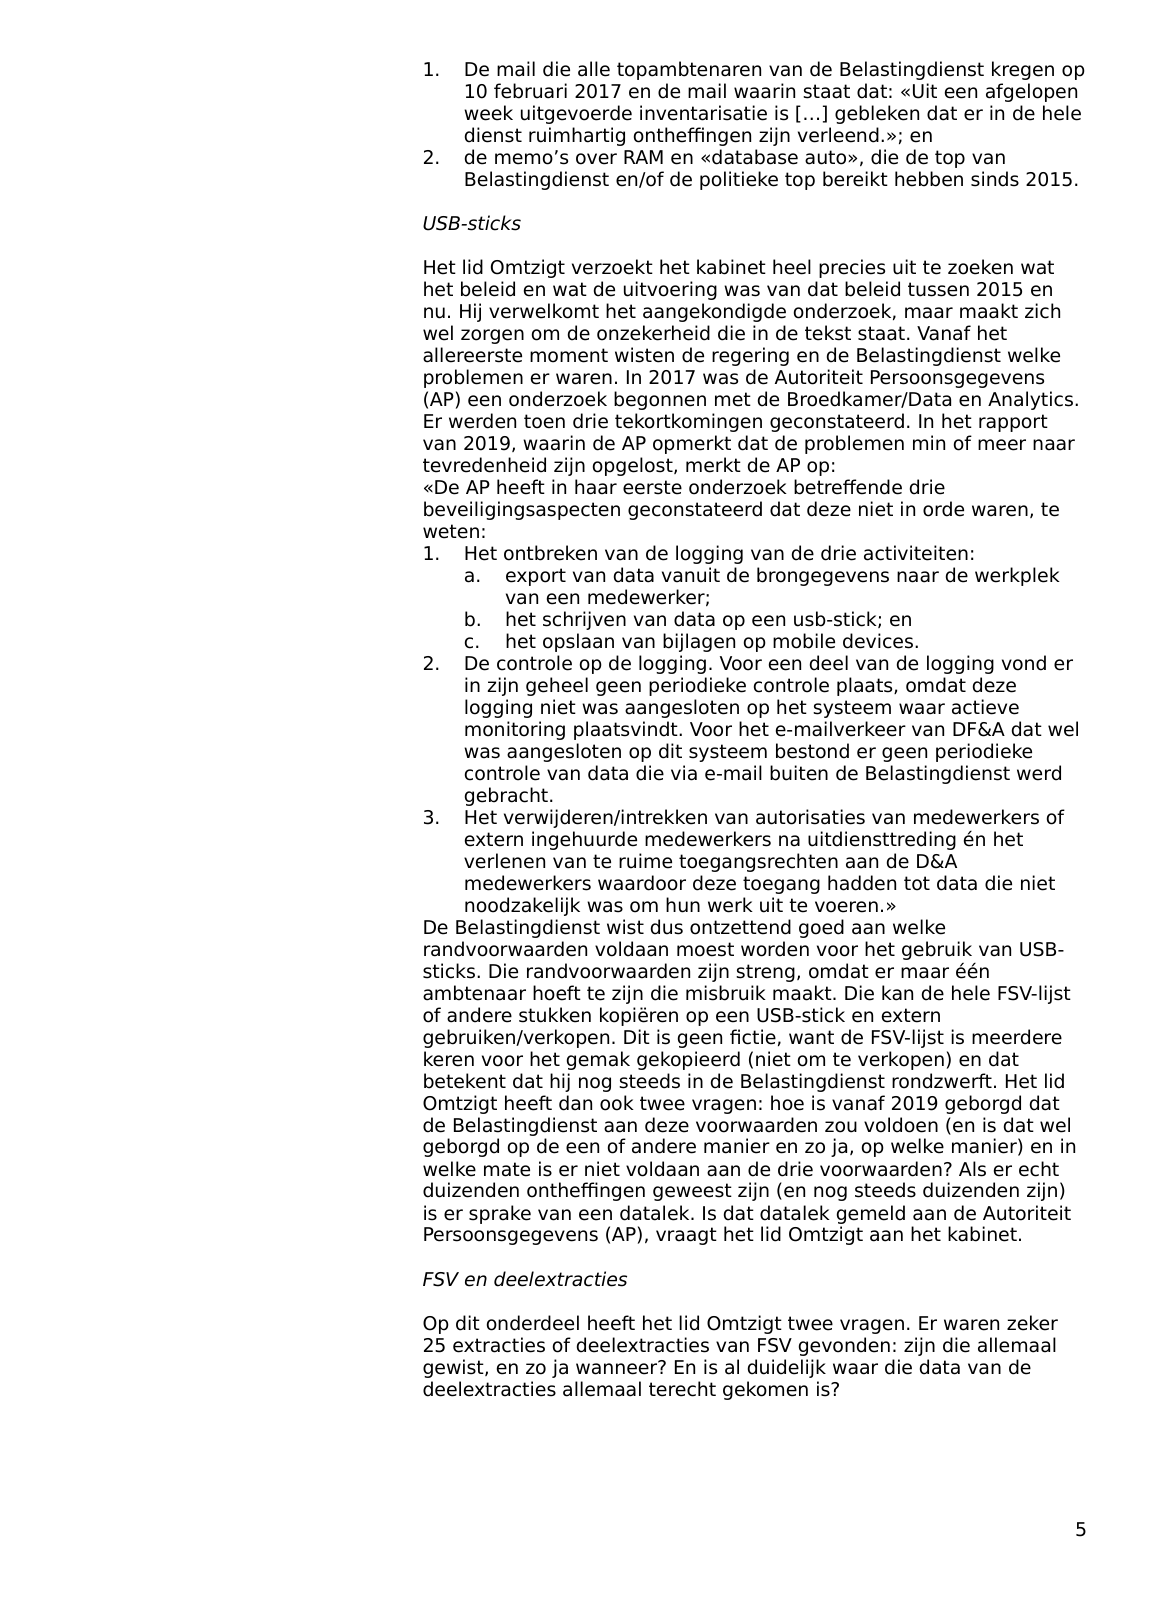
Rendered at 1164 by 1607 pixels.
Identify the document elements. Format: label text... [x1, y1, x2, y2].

text a. export van data vanuit de brongegevens naar de werkplek van een medewerker; [464, 565, 1087, 609]
text c. het opslaan van bijlagen op mobile devices. [464, 631, 1087, 653]
subtitle FSV en deelextracties [422, 1268, 1087, 1291]
text «De AP heeft in haar eerste onderzoek betreffende drie beveiligingsaspecten geconstateerd dat deze niet in orde waren, te weten: [422, 477, 1087, 543]
subtitle USB-sticks [422, 213, 1087, 235]
text 1. De mail die alle topambtenaren van de Belastingdienst kregen op 10 februari 2017 en de mail waarin staat dat: «Uit een afgelopen week uitgevoerde inventarisatie is […] gebleken dat er in de hele dienst ruimhartig ontheffingen zijn verleend.»; en [422, 59, 1087, 147]
text b. het schrijven van data op een usb-stick; en [464, 609, 1087, 631]
text 1. Het ontbreken van de logging van de drie activiteiten: [422, 543, 1087, 565]
text 2. De controle op de logging. Voor een deel van de logging vond er in zijn geheel geen periodieke controle plaats, omdat deze logging niet was aangesloten op het systeem waar actieve monitoring plaatsvindt. Voor het e-mailverkeer van DF&A dat wel was aangesloten op dit systeem bestond er geen periodieke controle van data die via e-mail buiten de Belastingdienst werd gebracht. [422, 653, 1087, 807]
text 3. Het verwijderen/intrekken van autorisaties van medewerkers of extern ingehuurde medewerkers na uitdiensttreding én het verlenen van te ruime toegangsrechten aan de D&A medewerkers waardoor deze toegang hadden tot data die niet noodzakelijk was om hun werk uit te voeren.» [422, 807, 1087, 917]
text Op dit onderdeel heeft het lid Omtzigt twee vragen. Er waren zeker 25 extracties of deelextracties van FSV gevonden: zijn die allemaal gewist, en zo ja wanneer? En is al duidelijk waar die data van de deelextracties allemaal terecht gekomen is? [422, 1313, 1087, 1401]
text De Belastingdienst wist dus ontzettend goed aan welke randvoorwaarden voldaan moest worden voor het gebruik van USB-sticks. Die randvoorwaarden zijn streng, omdat er maar één ambtenaar hoeft te zijn die misbruik maakt. Die kan de hele FSV-lijst of andere stukken kopiëren op een USB-stick en extern gebruiken/verkopen. Dit is geen fictie, want de FSV-lijst is meerdere keren voor het gemak gekopieerd (niet om te verkopen) en dat betekent dat hij nog steeds in de Belastingdienst rondzwerft. Het lid Omtzigt heeft dan ook twee vragen: hoe is vanaf 2019 geborgd dat de Belastingdienst aan deze voorwaarden zou voldoen (en is dat wel geborgd op de een of andere manier en zo ja, op welke manier) en in welke mate is er niet voldaan aan de drie voorwaarden? Als er echt duizenden ontheffingen geweest zijn (en nog steeds duizenden zijn) is er sprake van een datalek. Is dat datalek gemeld aan de Autoriteit Persoonsgegevens (AP), vraagt het lid Omtzigt aan het kabinet. [422, 917, 1087, 1246]
text 2. de memo’s over RAM en «database auto», die de top van Belastingdienst en/of de politieke top bereikt hebben sinds 2015. [422, 147, 1087, 191]
text Het lid Omtzigt verzoekt het kabinet heel precies uit te zoeken wat het beleid en wat de uitvoering was van dat beleid tussen 2015 en nu. Hij verwelkomt het aangekondigde onderzoek, maar maakt zich wel zorgen om de onzekerheid die in de tekst staat. Vanaf het allereerste moment wisten de regering en de Belastingdienst welke problemen er waren. In 2017 was de Autoriteit Persoonsgegevens (AP) een onderzoek begonnen met de Broedkamer/Data en Analytics. Er werden toen drie tekortkomingen geconstateerd. In het rapport van 2019, waarin de AP opmerkt dat de problemen min of meer naar tevredenheid zijn opgelost, merkt de AP op: [422, 257, 1087, 477]
